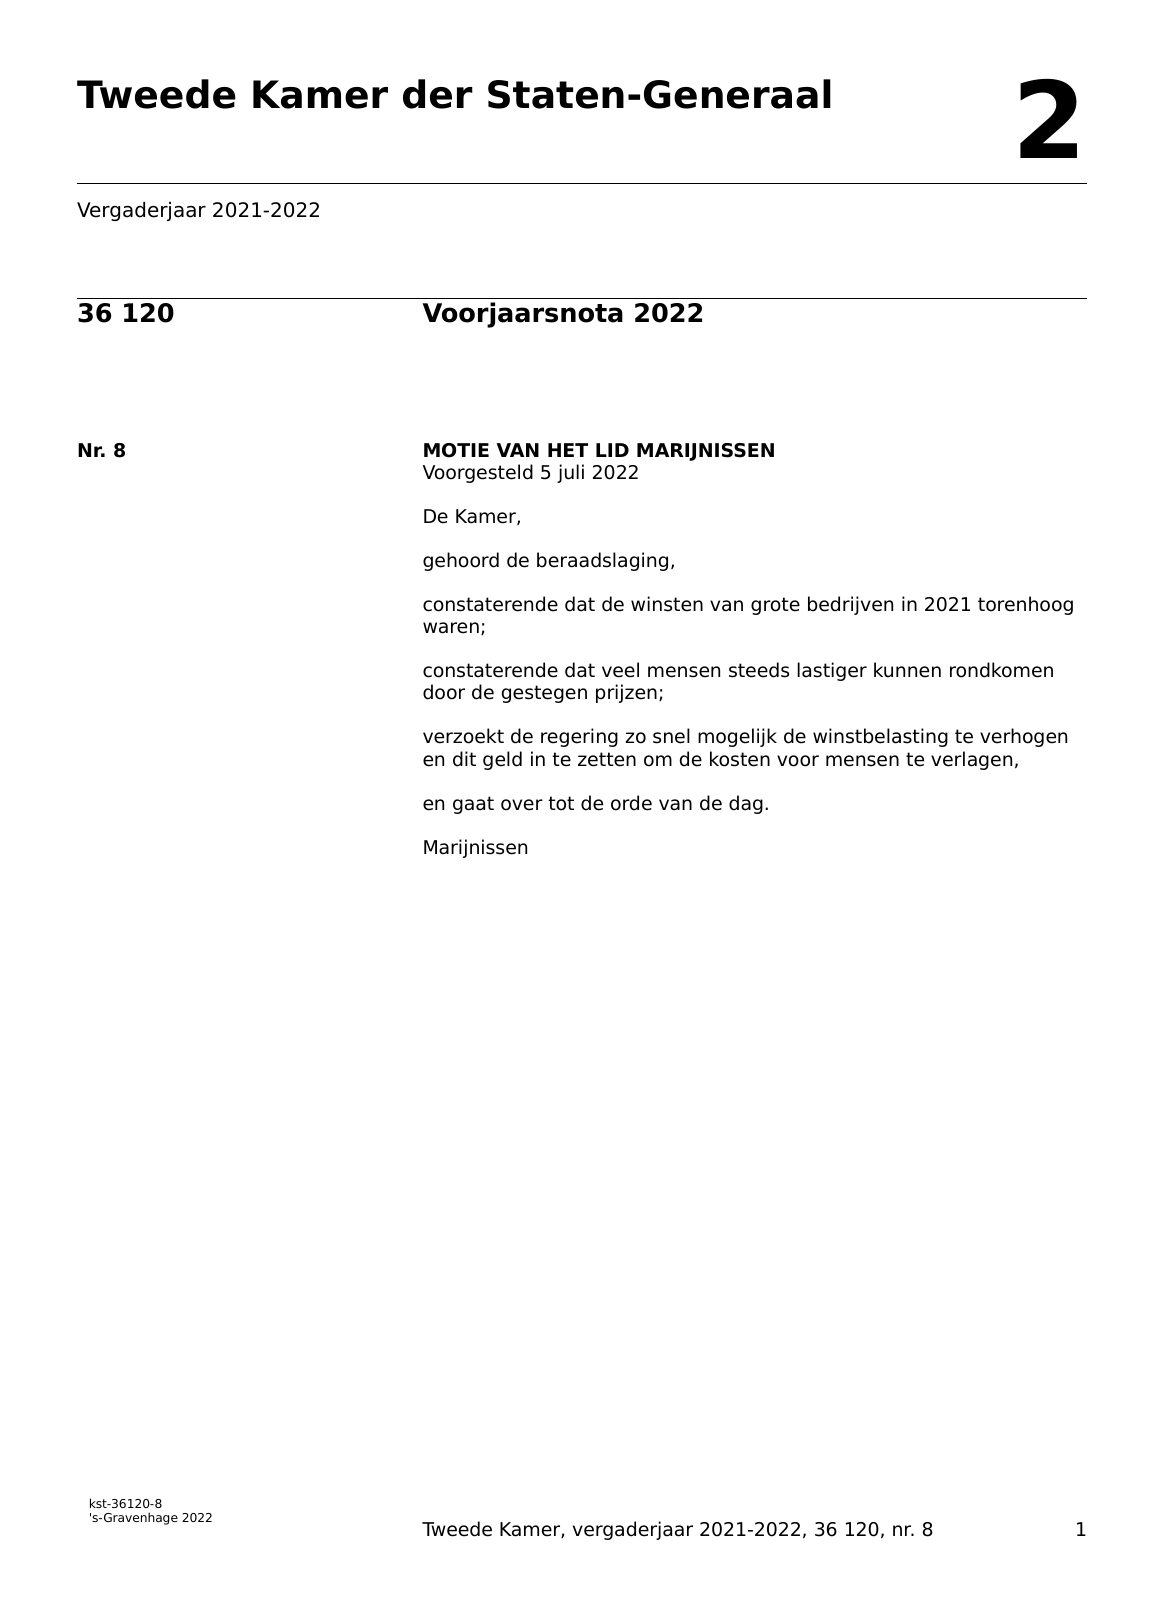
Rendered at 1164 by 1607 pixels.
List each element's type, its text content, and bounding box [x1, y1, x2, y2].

subtitle 36 120 Voorjaarsnota 2022 [77, 299, 1087, 329]
text verzoekt de regering zo snel mogelijk de winstbelasting te verhogen en dit geld in te zetten om de kosten voor mensen te verlagen, [422, 726, 1087, 770]
text en gaat over tot de orde van de dag. [422, 793, 1087, 814]
text Marijnissen [422, 837, 1087, 859]
text kst-36120-8 [88, 1497, 323, 1511]
text constaterende dat veel mensen steeds lastiger kunnen rondkomen door de gestegen prijzen; [422, 660, 1087, 704]
table_cell Vergaderjaar 2021-2022 [77, 184, 1087, 298]
table_header Tweede Kamer der Staten-Generaal [77, 59, 886, 183]
text constaterende dat de winsten van grote bedrijven in 2021 torenhoog waren; [422, 594, 1087, 638]
table_header 2 [886, 59, 1087, 183]
subtitle Nr. 8 MOTIE VAN HET LID MARIJNISSEN [77, 440, 1087, 462]
text De Kamer, [422, 506, 1087, 528]
text gehoord de beraadslaging, [422, 550, 1087, 572]
text 's-Gravenhage 2022 [88, 1511, 323, 1525]
text Voorgesteld 5 juli 2022 [422, 462, 1087, 484]
